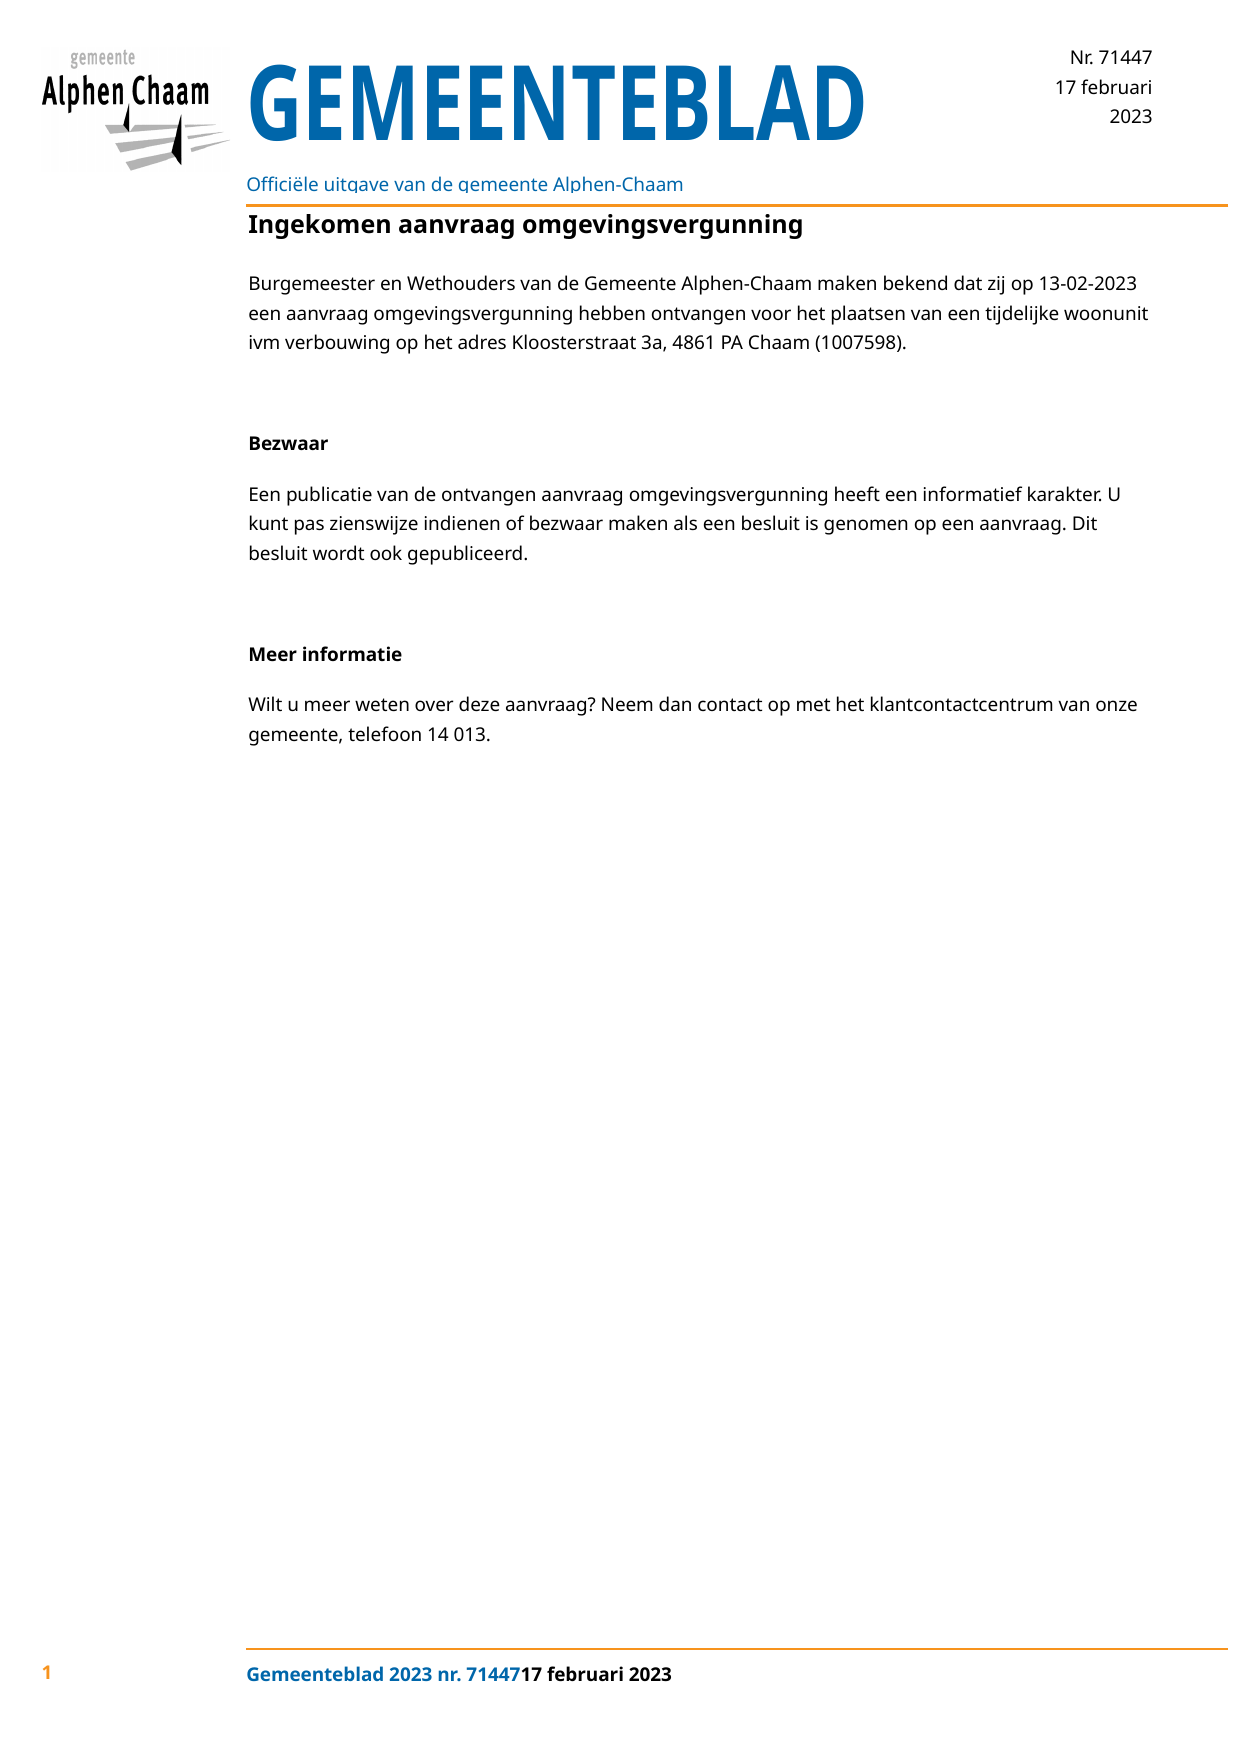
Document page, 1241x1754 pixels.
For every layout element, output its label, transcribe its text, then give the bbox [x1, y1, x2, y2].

picture [41, 47, 231, 172]
text Burgemeester en Wethouders van de Gemeente Alphen-Chaam maken bekend dat zij op 13-02-2023 een aanvraag omgevingsvergunning hebben ontvangen voor het plaatsen van een tijdelijke woonunit ivm verbouwing op het adres Kloosterstraat 3a, 4861 PA Chaam (1007598). [248, 270, 1152, 355]
text Een publicatie van de ontvangen aanvraag omgevingsvergunning heeft een informatief karakter. U kunt pas zienswijze indienen of bezwaar maken als een besluit is genomen op een aanvraag. Dit besluit wordt ook gepubliceerd. [248, 481, 1152, 566]
text Bezwaar [248, 430, 1152, 456]
text Meer informatie [248, 641, 1152, 666]
text Wilt u meer weten over deze aanvraag? Neem dan contact op met het klantcontactcentrum van onze gemeente, telefoon 14 013. [248, 691, 1152, 746]
text Ingekomen aanvraag omgevingsvergunning [248, 207, 1152, 241]
